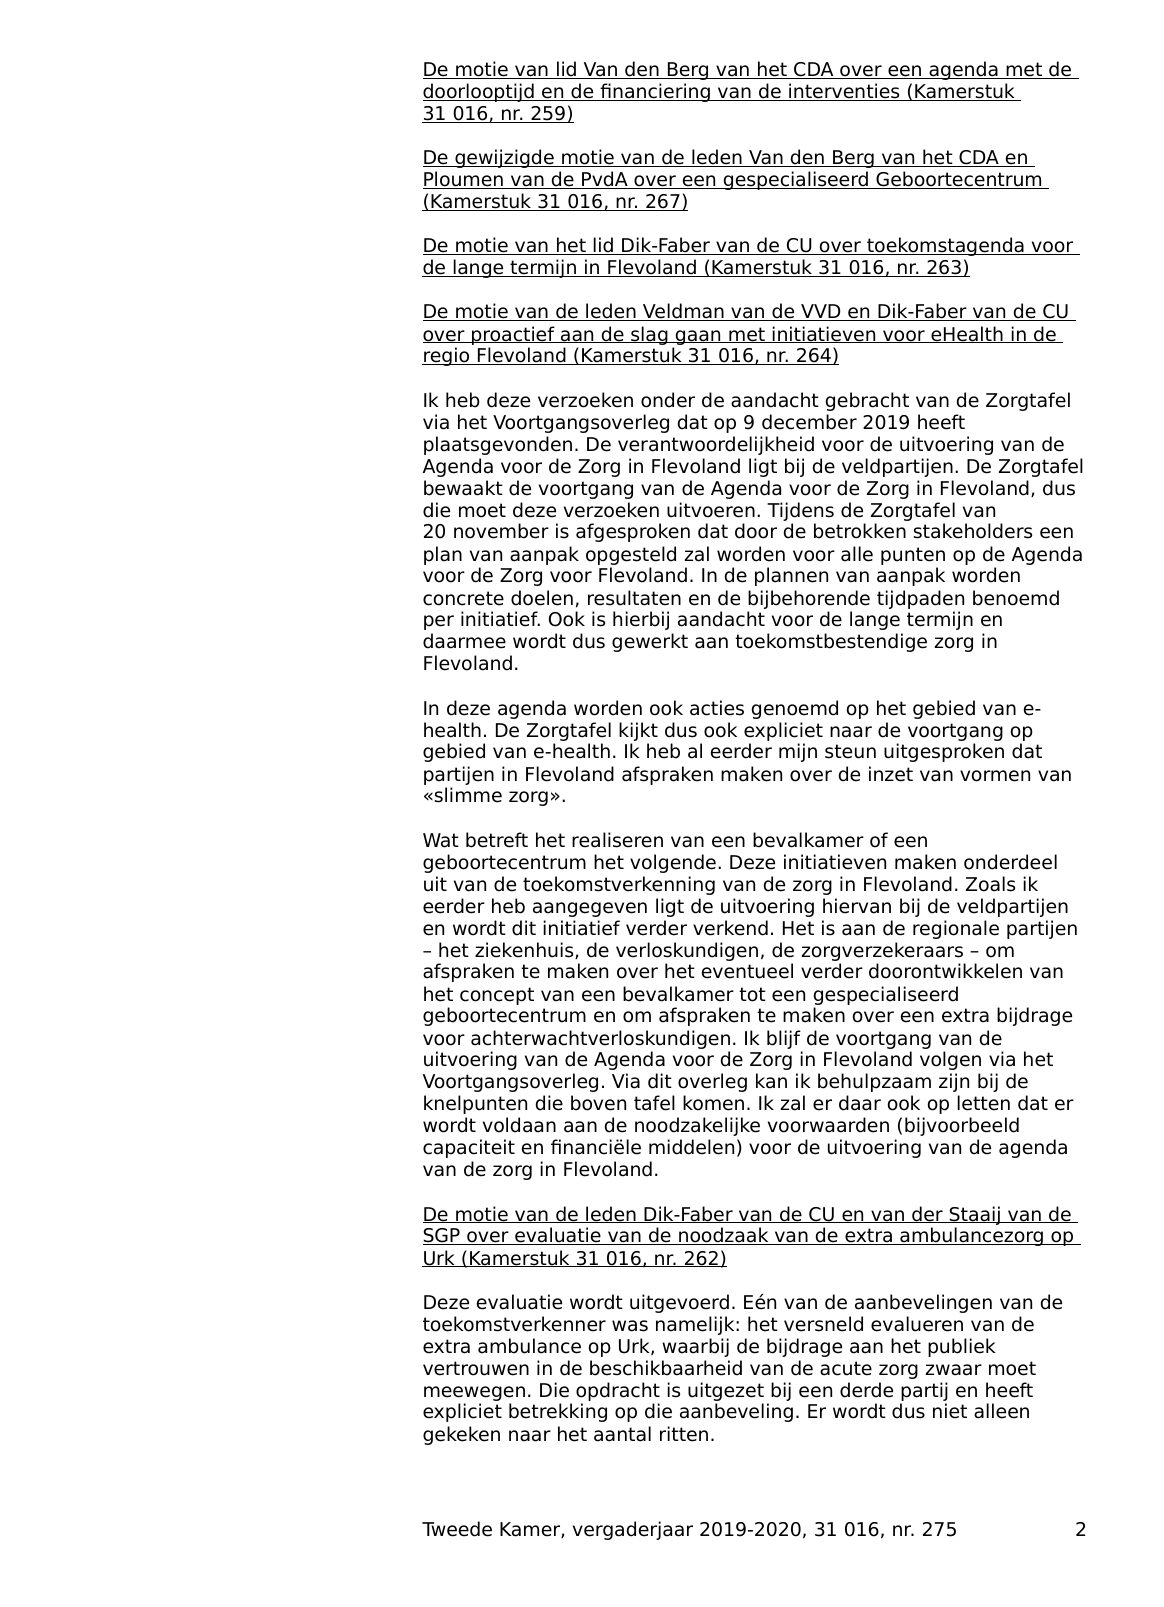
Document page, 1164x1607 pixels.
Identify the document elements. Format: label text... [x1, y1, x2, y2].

subtitle De gewijzigde motie van de leden Van den Berg van het CDA en Ploumen van de PvdA over een gespecialiseerd Geboortecentrum (Kamerstuk 31 016, nr. 267) [422, 147, 1087, 213]
text Ik heb deze verzoeken onder de aandacht gebracht van de Zorgtafel via het Voortgangsoverleg dat op 9 december 2019 heeft plaatsgevonden. De verantwoordelijkheid voor de uitvoering van de Agenda voor de Zorg in Flevoland ligt bij de veldpartijen. De Zorgtafel bewaakt de voortgang van de Agenda voor de Zorg in Flevoland, dus die moet deze verzoeken uitvoeren. Tijdens de Zorgtafel van 20 november is afgesproken dat door de betrokken stakeholders een plan van aanpak opgesteld zal worden voor alle punten op de Agenda voor de Zorg voor Flevoland. In de plannen van aanpak worden concrete doelen, resultaten en de bijbehorende tijdpaden benoemd per initiatief. Ook is hierbij aandacht voor de lange termijn en daarmee wordt dus gewerkt aan toekomstbestendige zorg in Flevoland. [422, 389, 1087, 675]
text Deze evaluatie wordt uitgevoerd. Eén van de aanbevelingen van de toekomstverkenner was namelijk: het versneld evalueren van de extra ambulance op Urk, waarbij de bijdrage aan het publiek vertrouwen in de beschikbaarheid van de acute zorg zwaar moet meewegen. Die opdracht is uitgezet bij een derde partij en heeft expliciet betrekking op die aanbeveling. Er wordt dus niet alleen gekeken naar het aantal ritten. [422, 1292, 1087, 1445]
subtitle De motie van de leden Veldman van de VVD en Dik-Faber van de CU over proactief aan de slag gaan met initiatieven voor eHealth in de regio Flevoland (Kamerstuk 31 016, nr. 264) [422, 301, 1087, 367]
subtitle De motie van lid Van den Berg van het CDA over een agenda met de doorlooptijd en de financiering van de interventies (Kamerstuk 31 016, nr. 259) [422, 59, 1087, 125]
subtitle De motie van het lid Dik-Faber van de CU over toekomstagenda voor de lange termijn in Flevoland (Kamerstuk 31 016, nr. 263) [422, 235, 1087, 279]
text Wat betreft het realiseren van een bevalkamer of een geboortecentrum het volgende. Deze initiatieven maken onderdeel uit van de toekomstverkenning van de zorg in Flevoland. Zoals ik eerder heb aangegeven ligt de uitvoering hiervan bij de veldpartijen en wordt dit initiatief verder verkend. Het is aan de regionale partijen – het ziekenhuis, de verloskundigen, de zorgverzekeraars – om afspraken te maken over het eventueel verder doorontwikkelen van het concept van een bevalkamer tot een gespecialiseerd geboortecentrum en om afspraken te maken over een extra bijdrage voor achterwachtverloskundigen. Ik blijf de voortgang van de uitvoering van de Agenda voor de Zorg in Flevoland volgen via het Voortgangsoverleg. Via dit overleg kan ik behulpzaam zijn bij de knelpunten die boven tafel komen. Ik zal er daar ook op letten dat er wordt voldaan aan de noodzakelijke voorwaarden (bijvoorbeeld capaciteit en financiële middelen) voor de uitvoering van de agenda van de zorg in Flevoland. [422, 829, 1087, 1181]
subtitle De motie van de leden Dik-Faber van de CU en van der Staaij van de SGP over evaluatie van de noodzaak van de extra ambulancezorg op Urk (Kamerstuk 31 016, nr. 262) [422, 1203, 1087, 1269]
text In deze agenda worden ook acties genoemd op het gebied van e-health. De Zorgtafel kijkt dus ook expliciet naar de voortgang op gebied van e-health. Ik heb al eerder mijn steun uitgesproken dat partijen in Flevoland afspraken maken over de inzet van vormen van «slimme zorg». [422, 697, 1087, 807]
